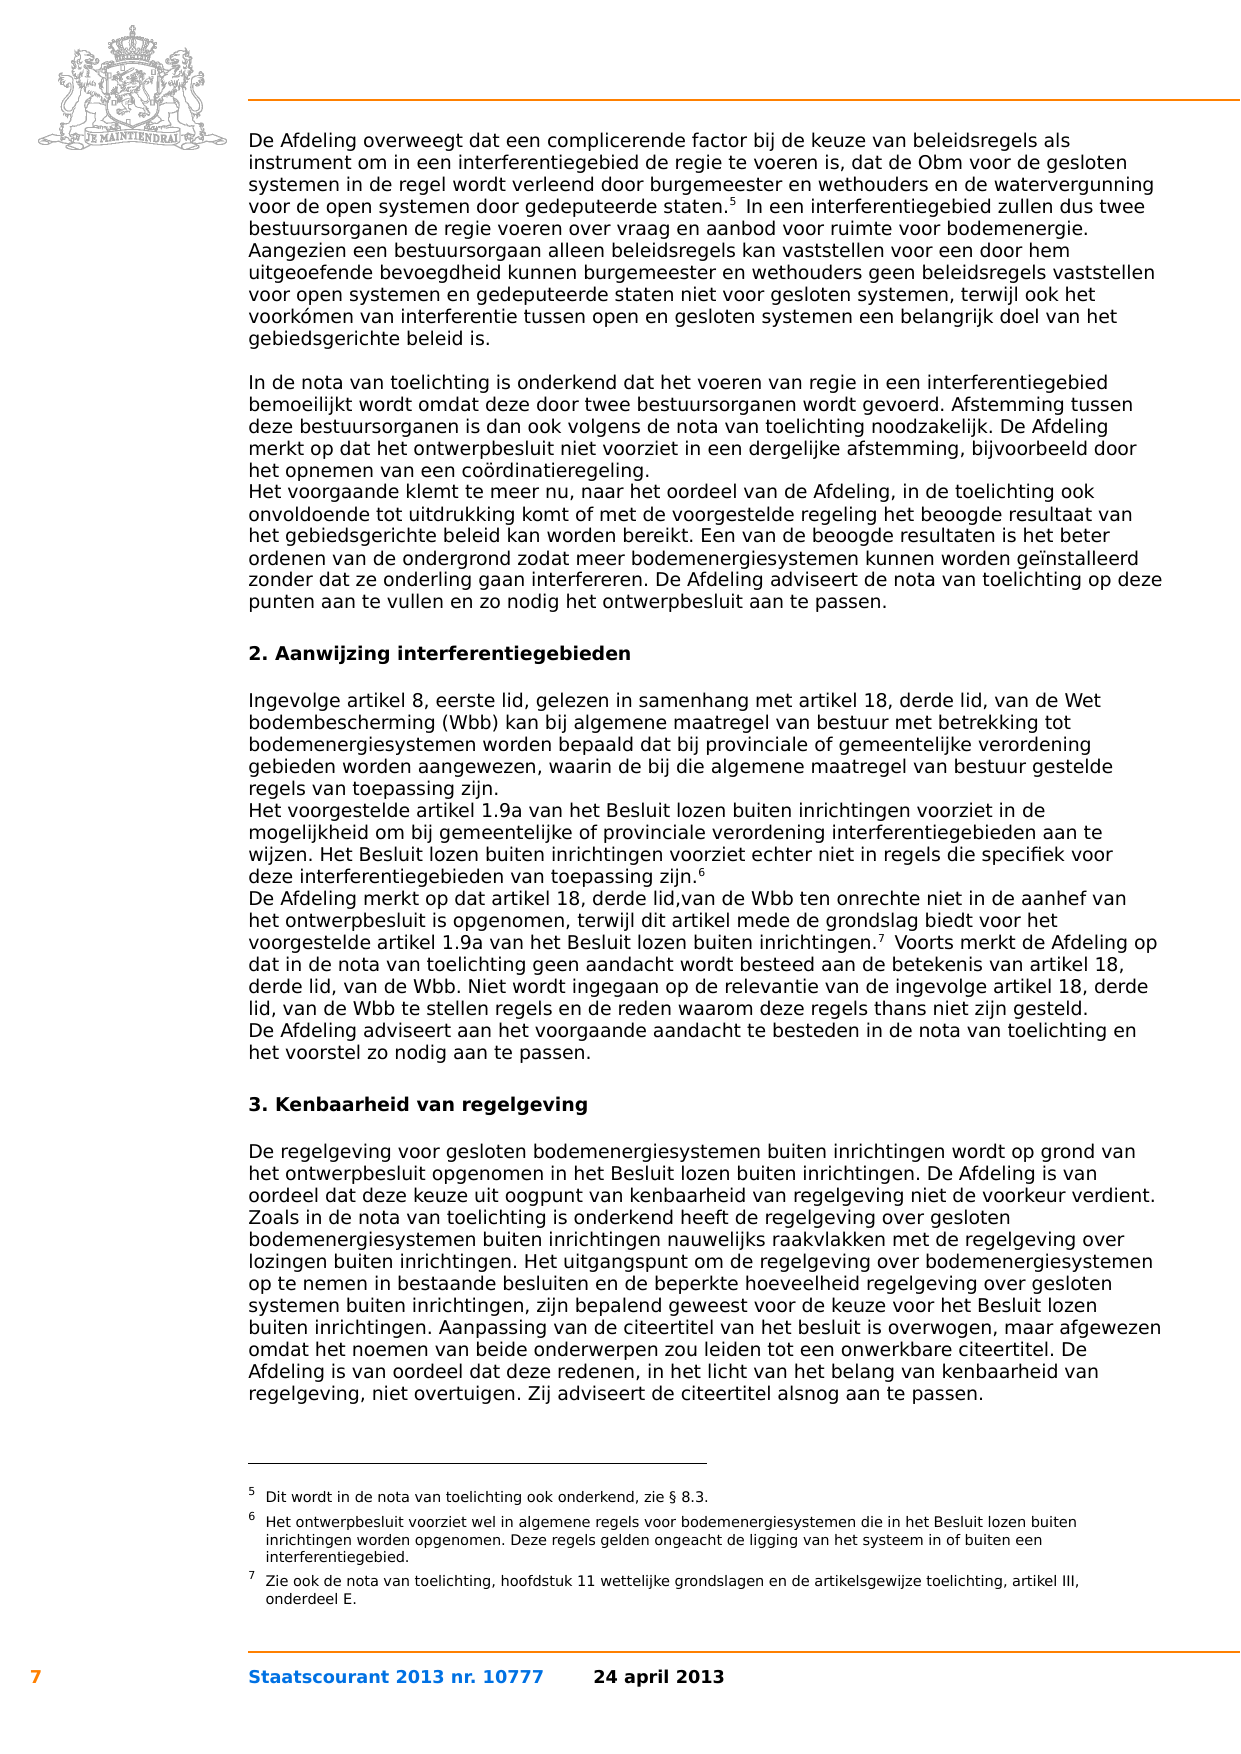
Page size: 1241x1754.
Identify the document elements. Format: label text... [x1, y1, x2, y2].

text Dit wordt in de nota van toelichting ook onderkend, zie § 8.3. [248, 1485, 1163, 1507]
text De Afdeling adviseert aan het voorgaande aandacht te besteden in de nota van toelichting en het voorstel zo nodig aan te passen. [248, 1020, 1163, 1064]
subtitle 3. Kenbaarheid van regelgeving [248, 1094, 1163, 1116]
text De Afdeling overweegt dat een complicerende factor bij de keuze van beleidsregels als instrument om in een interferentiegebied de regie te voeren is, dat de Obm voor de gesloten systemen in de regel wordt verleend door burgemeester en wethouders en de watervergunning voor de open systemen door gedeputeerde staten. In een interferentiegebied zullen dus twee bestuursorganen de regie voeren over vraag en aanbod voor ruimte voor bodemenergie. Aangezien een bestuursorgaan alleen beleidsregels kan vaststellen voor een door hem uitgeoefende bevoegdheid kunnen burgemeester en wethouders geen beleidsregels vaststellen voor open systemen en gedeputeerde staten niet voor gesloten systemen, terwijl ook het voorkómen van interferentie tussen open en gesloten systemen een belangrijk doel van het gebiedsgerichte beleid is. [248, 130, 1163, 350]
text Het voorgaande klemt te meer nu, naar het oordeel van de Afdeling, in de toelichting ook onvoldoende tot uitdrukking komt of met de voorgestelde regeling het beoogde resultaat van het gebiedsgerichte beleid kan worden bereikt. Een van de beoogde resultaten is het beter ordenen van de ondergrond zodat meer bodemenergiesystemen kunnen worden geïnstalleerd zonder dat ze onderling gaan interfereren. De Afdeling adviseert de nota van toelichting op deze punten aan te vullen en zo nodig het ontwerpbesluit aan te passen. [248, 481, 1163, 613]
text De regelgeving voor gesloten bodemenergiesystemen buiten inrichtingen wordt op grond van het ontwerpbesluit opgenomen in het Besluit lozen buiten inrichtingen. De Afdeling is van oordeel dat deze keuze uit oogpunt van kenbaarheid van regelgeving niet de voorkeur verdient. Zoals in de nota van toelichting is onderkend heeft de regelgeving over gesloten bodemenergiesystemen buiten inrichtingen nauwelijks raakvlakken met de regelgeving over lozingen buiten inrichtingen. Het uitgangspunt om de regelgeving over bodemenergiesystemen op te nemen in bestaande besluiten en de beperkte hoeveelheid regelgeving over gesloten systemen buiten inrichtingen, zijn bepalend geweest voor de keuze voor het Besluit lozen buiten inrichtingen. Aanpassing van de citeertitel van het besluit is overwogen, maar afgewezen omdat het noemen van beide onderwerpen zou leiden tot een onwerkbare citeertitel. De Afdeling is van oordeel dat deze redenen, in het licht van het belang van kenbaarheid van regelgeving, niet overtuigen. Zij adviseert de citeertitel alsnog aan te passen. [248, 1141, 1163, 1405]
text In de nota van toelichting is onderkend dat het voeren van regie in een interferentiegebied bemoeilijkt wordt omdat deze door twee bestuursorganen wordt gevoerd. Afstemming tussen deze bestuursorganen is dan ook volgens de nota van toelichting noodzakelijk. De Afdeling merkt op dat het ontwerpbesluit niet voorziet in een dergelijke afstemming, bijvoorbeeld door het opnemen van een coördinatieregeling. [248, 372, 1163, 481]
text Ingevolge artikel 8, eerste lid, gelezen in samenhang met artikel 18, derde lid, van de Wet bodembescherming (Wbb) kan bij algemene maatregel van bestuur met betrekking tot bodemenergiesystemen worden bepaald dat bij provinciale of gemeentelijke verordening gebieden worden aangewezen, waarin de bij die algemene maatregel van bestuur gestelde regels van toepassing zijn. [248, 690, 1163, 800]
text Het ontwerpbesluit voorziet wel in algemene regels voor bodemenergiesystemen die in het Besluit lozen buiten inrichtingen worden opgenomen. Deze regels gelden ongeacht de ligging van het systeem in of buiten een interferentiegebied. [248, 1510, 1163, 1566]
text Zie ook de nota van toelichting, hoofdstuk 11 wettelijke grondslagen en de artikelsgewijze toelichting, artikel III, onderdeel E. [248, 1569, 1163, 1608]
text De Afdeling merkt op dat artikel 18, derde lid,van de Wbb ten onrechte niet in de aanhef van het ontwerpbesluit is opgenomen, terwijl dit artikel mede de grondslag biedt voor het voorgestelde artikel 1.9a van het Besluit lozen buiten inrichtingen. Voorts merkt de Afdeling op dat in de nota van toelichting geen aandacht wordt besteed aan de betekenis van artikel 18, derde lid, van de Wbb. Niet wordt ingegaan op de relevantie van de ingevolge artikel 18, derde lid, van de Wbb te stellen regels en de reden waarom deze regels thans niet zijn gesteld. [248, 888, 1163, 1020]
text Het voorgestelde artikel 1.9a van het Besluit lozen buiten inrichtingen voorziet in de mogelijkheid om bij gemeentelijke of provinciale verordening interferentiegebieden aan te wijzen. Het Besluit lozen buiten inrichtingen voorziet echter niet in regels die specifiek voor deze interferentiegebieden van toepassing zijn. [248, 800, 1163, 888]
picture [38, 25, 227, 150]
subtitle 2. Aanwijzing interferentiegebieden [248, 643, 1163, 665]
